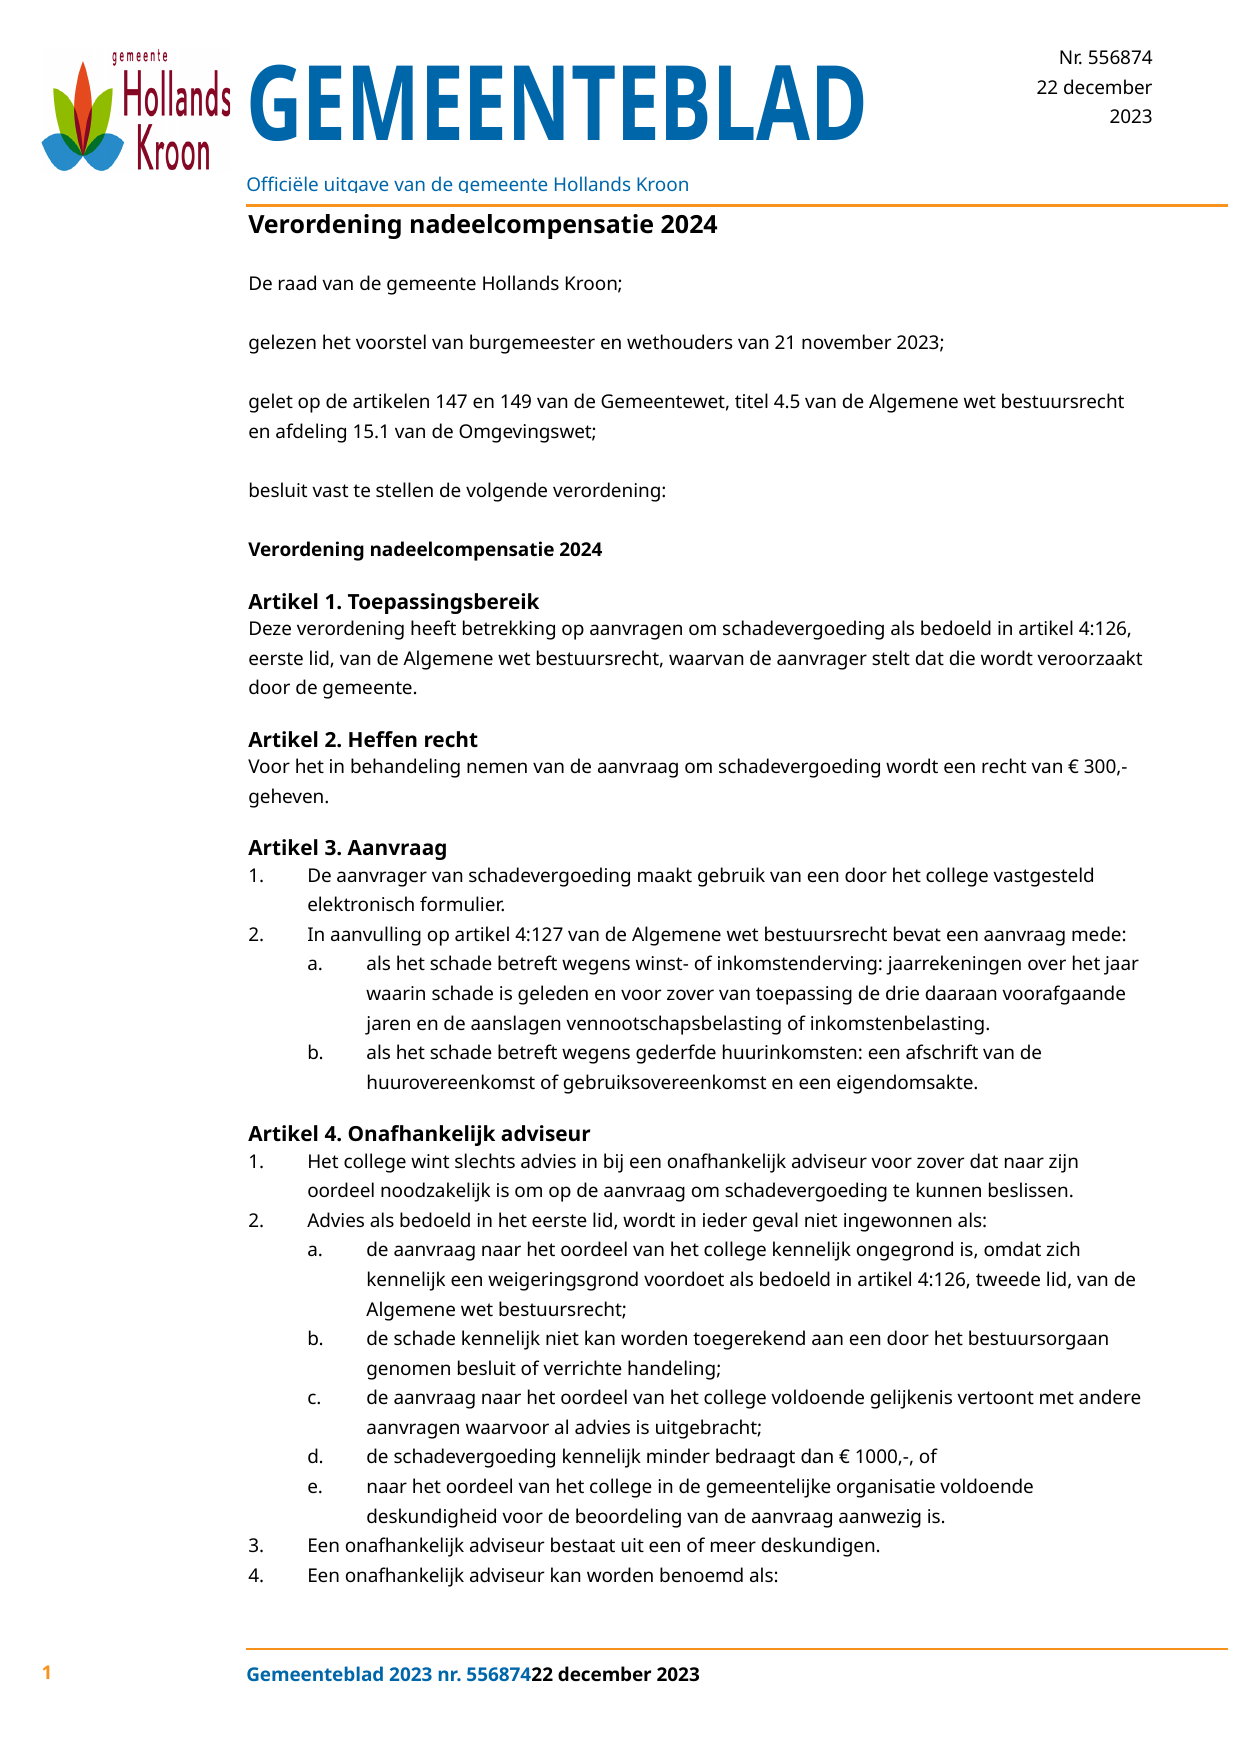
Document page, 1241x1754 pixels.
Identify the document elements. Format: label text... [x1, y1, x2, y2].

text Artikel 1. Toepassingsbereik [248, 587, 1152, 615]
text Artikel 2. Heffen recht [248, 725, 1152, 753]
list als het schade betreft wegens winst- of inkomstenderving: jaarrekeningen over het jaar waarin schade is geleden en voor zover van toepassing de drie daaraan voorafgaande jaren en de aanslagen vennootschapsbelasting of inkomstenbelasting. [307, 951, 1152, 1036]
list Een onafhankelijk adviseur bestaat uit een of meer deskundigen. [248, 1532, 1152, 1558]
list Het college wint slechts advies in bij een onafhankelijk adviseur voor zover dat naar zijn oordeel noodzakelijk is om op de aanvraag om schadevergoeding te kunnen beslissen. [248, 1148, 1152, 1203]
text Deze verordening heeft betrekking op aanvragen om schadevergoeding als bedoeld in artikel 4:126, eerste lid, van de Algemene wet bestuursrecht, waarvan de aanvrager stelt dat die wordt veroorzaakt door de gemeente. [248, 615, 1152, 700]
text gelet op de artikelen 147 en 149 van de Gemeentewet, titel 4.5 van de Algemene wet bestuursrecht en afdeling 15.1 van de Omgevingswet; [248, 389, 1152, 444]
text Artikel 3. Aanvraag [248, 833, 1152, 862]
text Verordening nadeelcompensatie 2024 [248, 537, 1152, 562]
list de schadevergoeding kennelijk minder bedraagt dan € 1000,-, of [307, 1444, 1152, 1469]
list als het schade betreft wegens gederfde huurinkomsten: een afschrift van de huurovereenkomst of gebruiksovereenkomst en een eigendomsakte. [307, 1039, 1152, 1095]
list Advies als bedoeld in het eerste lid, wordt in ieder geval niet ingewonnen als: [248, 1207, 1152, 1233]
text gelezen het voorstel van burgemeester en wethouders van 21 november 2023; [248, 329, 1152, 355]
list de aanvraag naar het oordeel van het college kennelijk ongegrond is, omdat zich kennelijk een weigeringsgrond voordoet als bedoeld in artikel 4:126, tweede lid, van de Algemene wet bestuursrecht; [307, 1237, 1152, 1321]
picture [41, 47, 231, 172]
list de aanvraag naar het oordeel van het college voldoende gelijkenis vertoont met andere aanvragen waarvoor al advies is uitgebracht; [307, 1384, 1152, 1440]
text Voor het in behandeling nemen van de aanvraag om schadevergoeding wordt een recht van € 300,- geheven. [248, 753, 1152, 809]
list de schade kennelijk niet kan worden toegerekend aan een door het bestuursorgaan genomen besluit of verrichte handeling; [307, 1325, 1152, 1381]
list In aanvulling op artikel 4:127 van de Algemene wet bestuursrecht bevat een aanvraag mede: [248, 921, 1152, 947]
list naar het oordeel van het college in de gemeentelijke organisatie voldoende deskundigheid voor de beoordeling van de aanvraag aanwezig is. [307, 1473, 1152, 1528]
text besluit vast te stellen de volgende verordening: [248, 477, 1152, 503]
list De aanvrager van schadevergoeding maakt gebruik van een door het college vastgesteld elektronisch formulier. [248, 862, 1152, 917]
text Verordening nadeelcompensatie 2024 [248, 207, 1152, 241]
text De raad van de gemeente Hollands Kroon; [248, 270, 1152, 296]
list Een onafhankelijk adviseur kan worden benoemd als: [248, 1562, 1152, 1588]
text Artikel 4. Onafhankelijk adviseur [248, 1119, 1152, 1148]
